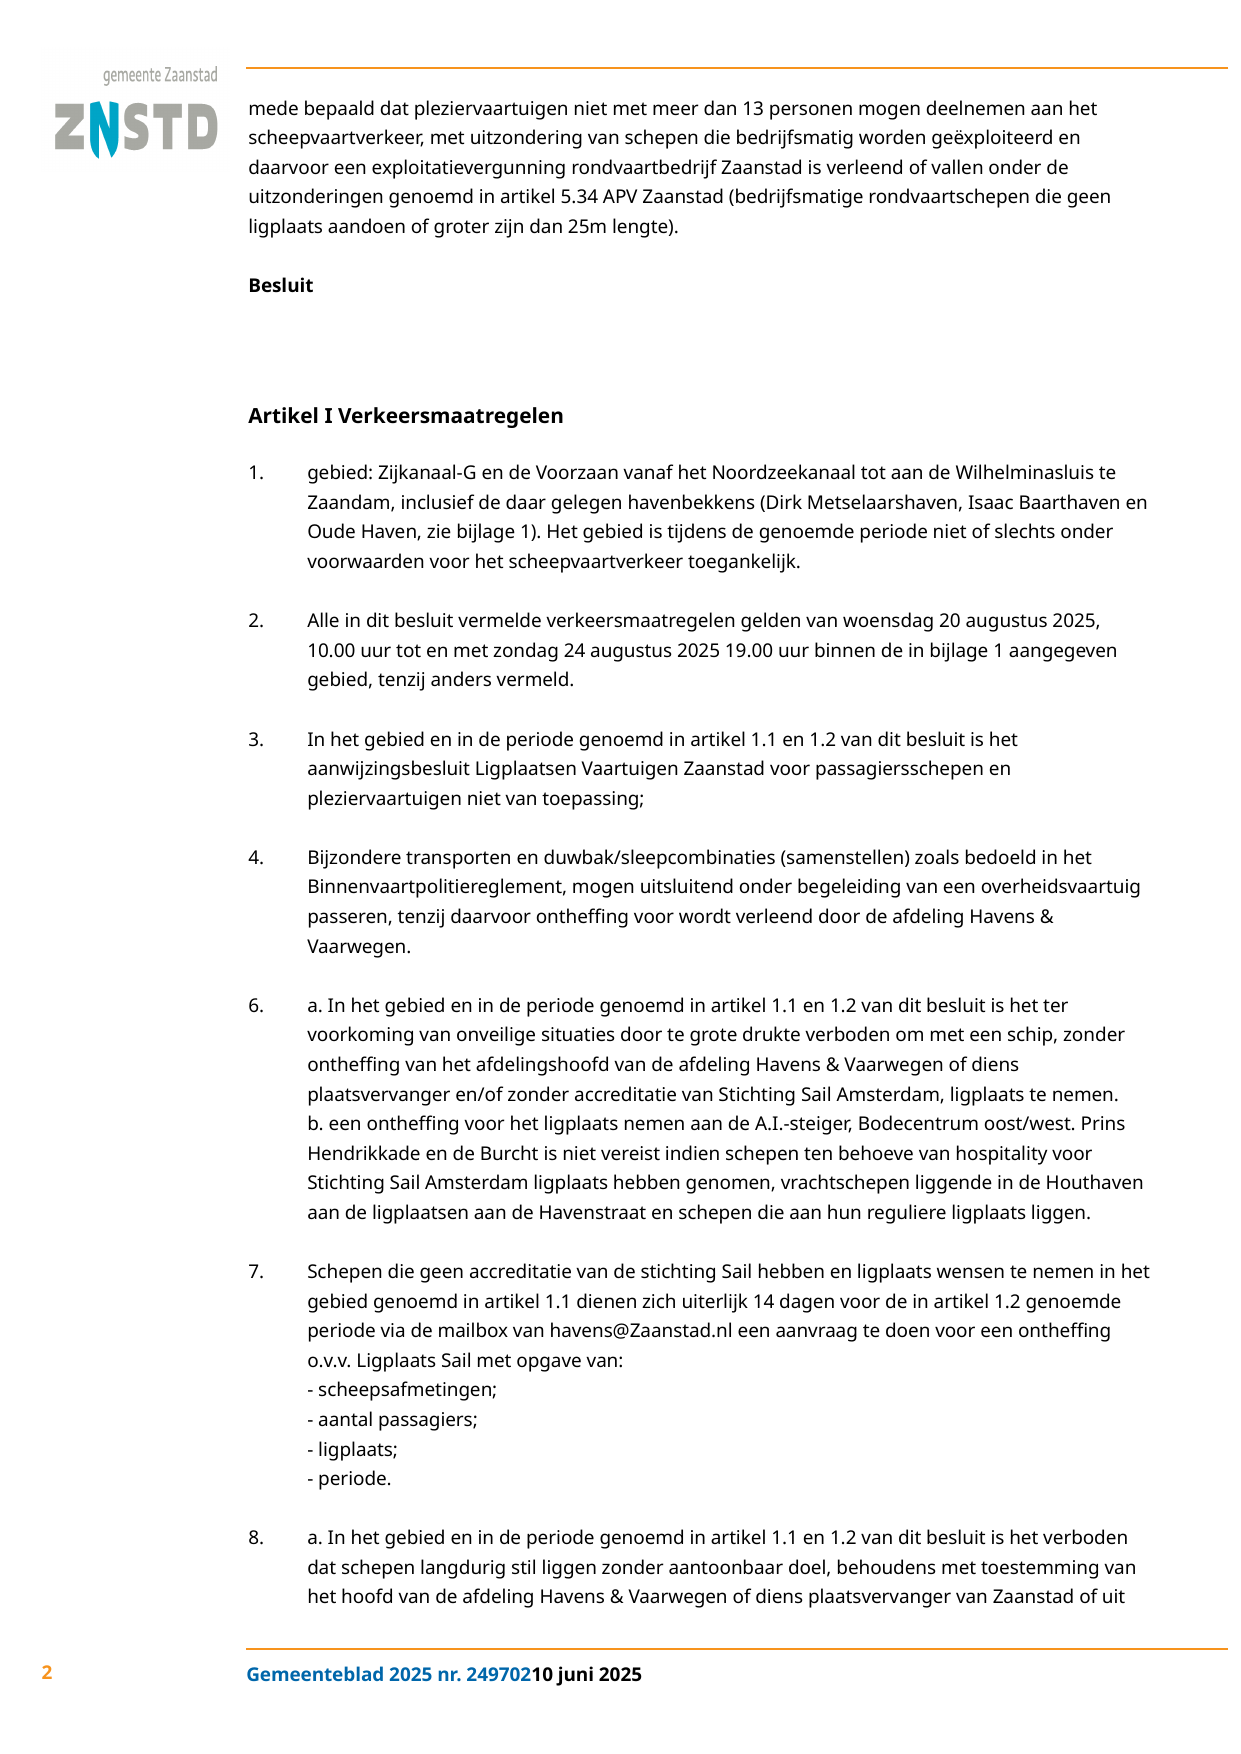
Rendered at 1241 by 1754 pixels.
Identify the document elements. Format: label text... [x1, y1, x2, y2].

list In het gebied en in de periode genoemd in artikel 1.1 en 1.2 van dit besluit is het aanwijzingsbesluit Ligplaatsen Vaartuigen Zaanstad voor passagiersschepen en pleziervaartuigen niet van toepassing; [248, 726, 1152, 811]
list - scheepsafmetingen; [248, 1377, 1152, 1402]
list a. In het gebied en in de periode genoemd in artikel 1.1 en 1.2 van dit besluit is het verboden dat schepen langdurig stil liggen zonder aantoonbaar doel, behoudens met toestemming van het hoofd van de afdeling Havens & Vaarwegen of diens plaatsvervanger van Zaanstad of uit [248, 1524, 1152, 1609]
list - aantal passagiers; [248, 1406, 1152, 1432]
picture [41, 47, 231, 172]
list b. een ontheffing voor het ligplaats nemen aan de A.I.-steiger, Bodecentrum oost/west. Prins Hendrikkade en de Burcht is niet vereist indien schepen ten behoeve van hospitality voor Stichting Sail Amsterdam ligplaats hebben genomen, vrachtschepen liggende in de Houthaven aan de ligplaatsen aan de Havenstraat en schepen die aan hun reguliere ligplaats liggen. [248, 1110, 1152, 1225]
list - ligplaats; [248, 1436, 1152, 1462]
list Alle in dit besluit vermelde verkeersmaatregelen gelden van woensdag 20 augustus 2025, 10.00 uur tot en met zondag 24 augustus 2025 19.00 uur binnen de in bijlage 1 aangegeven gebied, tenzij anders vermeld. [248, 607, 1152, 692]
list a. In het gebied en in de periode genoemd in artikel 1.1 en 1.2 van dit besluit is het ter voorkoming van onveilige situaties door te grote drukte verboden om met een schip, zonder ontheffing van het afdelingshoofd van de afdeling Havens & Vaarwegen of diens plaatsvervanger en/of zonder accreditatie van Stichting Sail Amsterdam, ligplaats te nemen. [248, 992, 1152, 1107]
text mede bepaald dat pleziervaartuigen niet met meer dan 13 personen mogen deelnemen aan het scheepvaartverkeer, met uitzondering van schepen die bedrijfsmatig worden geëxploiteerd en daarvoor een exploitatievergunning rondvaartbedrijf Zaanstad is verleend of vallen onder de uitzonderingen genoemd in artikel 5.34 APV Zaanstad (bedrijfsmatige rondvaartschepen die geen ligplaats aandoen of groter zijn dan 25m lengte). [248, 95, 1152, 239]
list - periode. [248, 1465, 1152, 1491]
text Artikel I Verkeersmaatregelen [248, 402, 1152, 430]
list Bijzondere transporten en duwbak/sleepcombinaties (samenstellen) zoals bedoeld in het Binnenvaartpolitiereglement, mogen uitsluitend onder begeleiding van een overheidsvaartuig passeren, tenzij daarvoor ontheffing voor wordt verleend door de afdeling Havens & Vaarwegen. [248, 844, 1152, 959]
list gebied: Zijkanaal-G en de Voorzaan vanaf het Noordzeekanaal tot aan de Wilhelminasluis te Zaandam, inclusief de daar gelegen havenbekkens (Dirk Metselaarshaven, Isaac Baarthaven en Oude Haven, zie bijlage 1). Het gebied is tijdens de genoemde periode niet of slechts onder voorwaarden voor het scheepvaartverkeer toegankelijk. [248, 459, 1152, 574]
list Schepen die geen accreditatie van de stichting Sail hebben en ligplaats wensen te nemen in het gebied genoemd in artikel 1.1 dienen zich uiterlijk 14 dagen voor de in artikel 1.2 genoemde periode via de mailbox van havens@Zaanstad.nl een aanvraag te doen voor een ontheffing o.v.v. Ligplaats Sail met opgave van: [248, 1258, 1152, 1373]
text Besluit [248, 272, 1152, 298]
